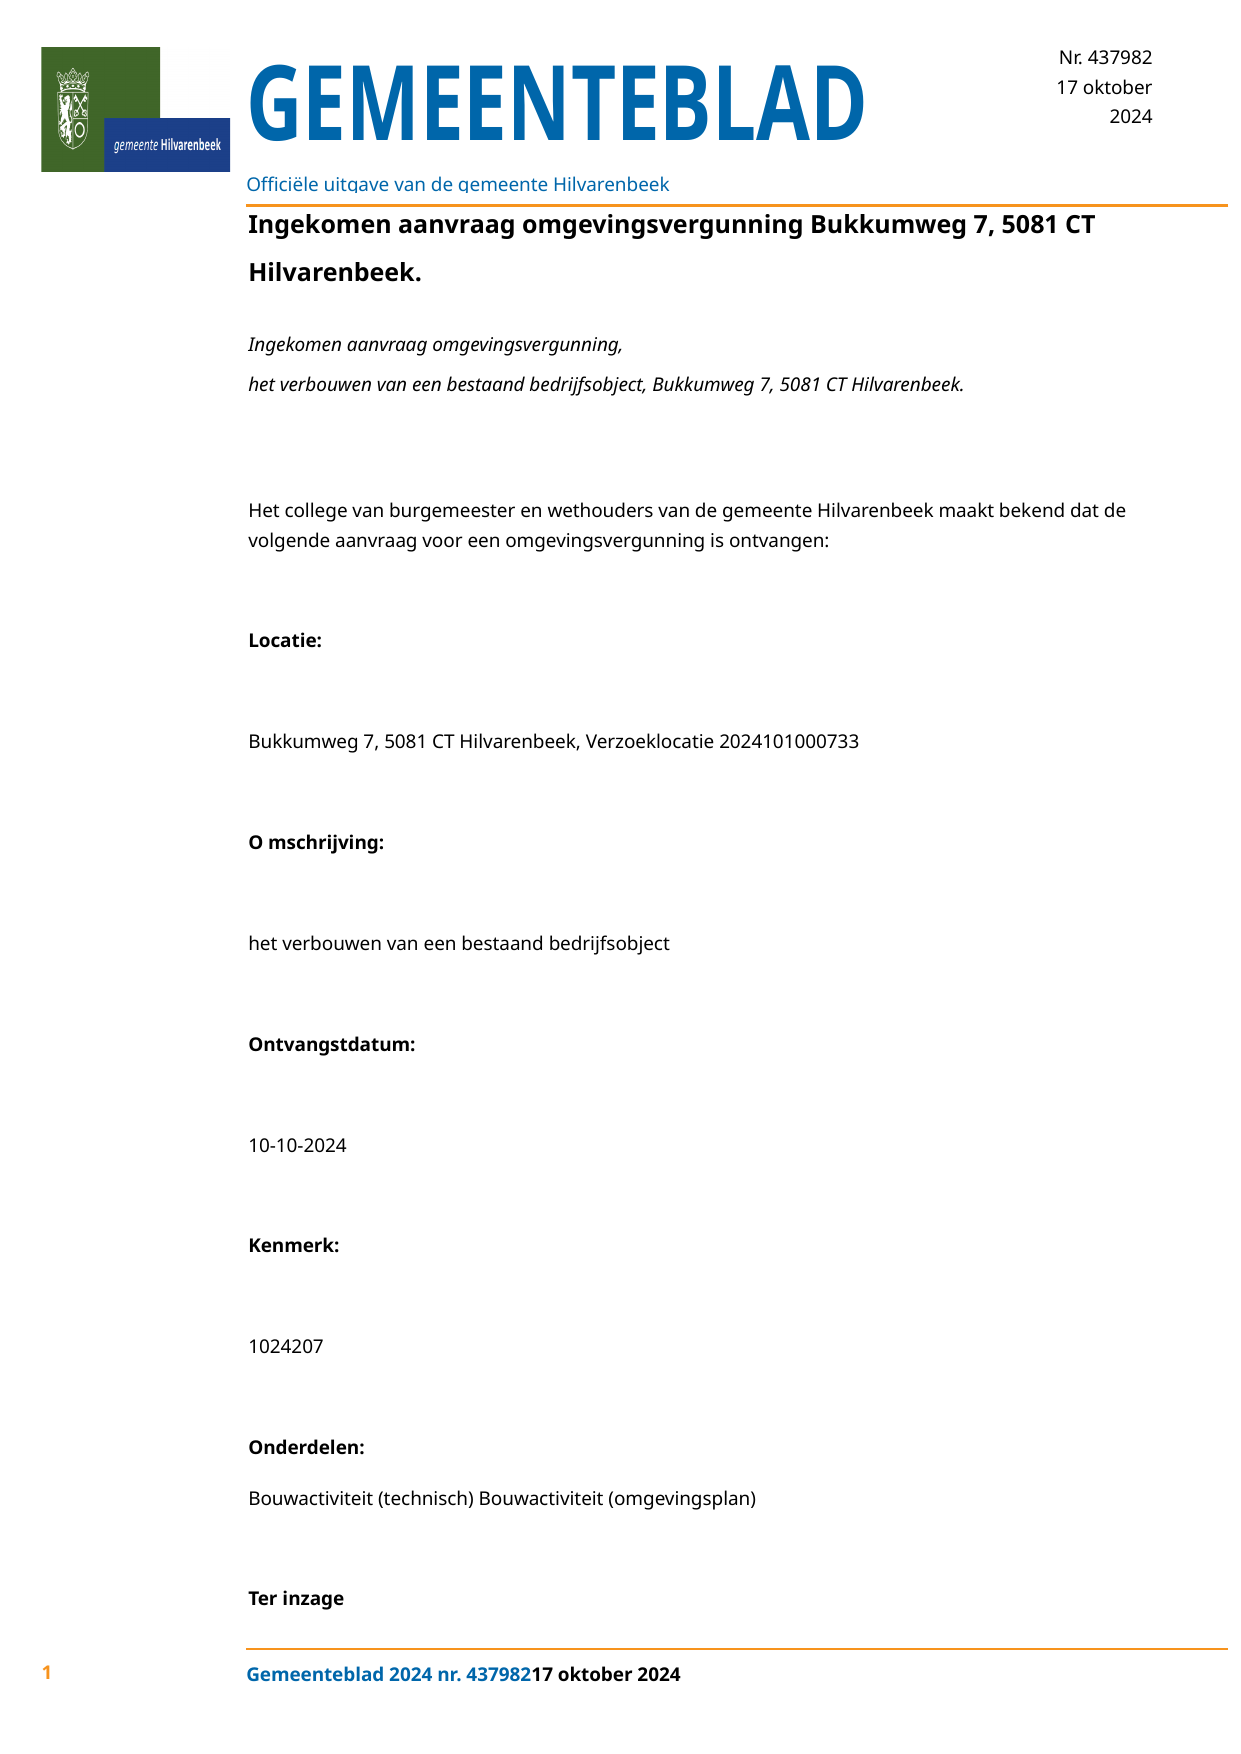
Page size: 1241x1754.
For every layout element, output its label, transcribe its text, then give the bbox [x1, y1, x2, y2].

text Ontvangstdatum: [248, 1031, 1152, 1057]
text Onderdelen: [248, 1434, 1152, 1460]
text Bukkumweg 7, 5081 CT Hilvarenbeek, Verzoeklocatie 2024101000733 [248, 728, 1152, 754]
text O mschrijving: [248, 829, 1152, 855]
text Bouwactiviteit (technisch) Bouwactiviteit (omgevingsplan) [248, 1485, 1152, 1511]
picture [41, 47, 231, 172]
text 1024207 [248, 1333, 1152, 1359]
text Ingekomen aanvraag omgevingsvergunning Bukkumweg 7, 5081 CT Hilvarenbeek. [248, 207, 1152, 288]
text Locatie: [248, 628, 1152, 653]
text Ingekomen aanvraag omgevingsvergunning, [248, 331, 1152, 357]
text het verbouwen van een bestaand bedrijfsobject, Bukkumweg 7, 5081 CT Hilvarenbeek. [248, 371, 1152, 396]
text 10-10-2024 [248, 1132, 1152, 1158]
text Ter inzage [248, 1586, 1152, 1611]
text het verbouwen van een bestaand bedrijfsobject [248, 930, 1152, 956]
text Het college van burgemeester en wethouders van de gemeente Hilvarenbeek maakt bekend dat de volgende aanvraag voor een omgevingsvergunning is ontvangen: [248, 497, 1152, 553]
text Kenmerk: [248, 1233, 1152, 1258]
